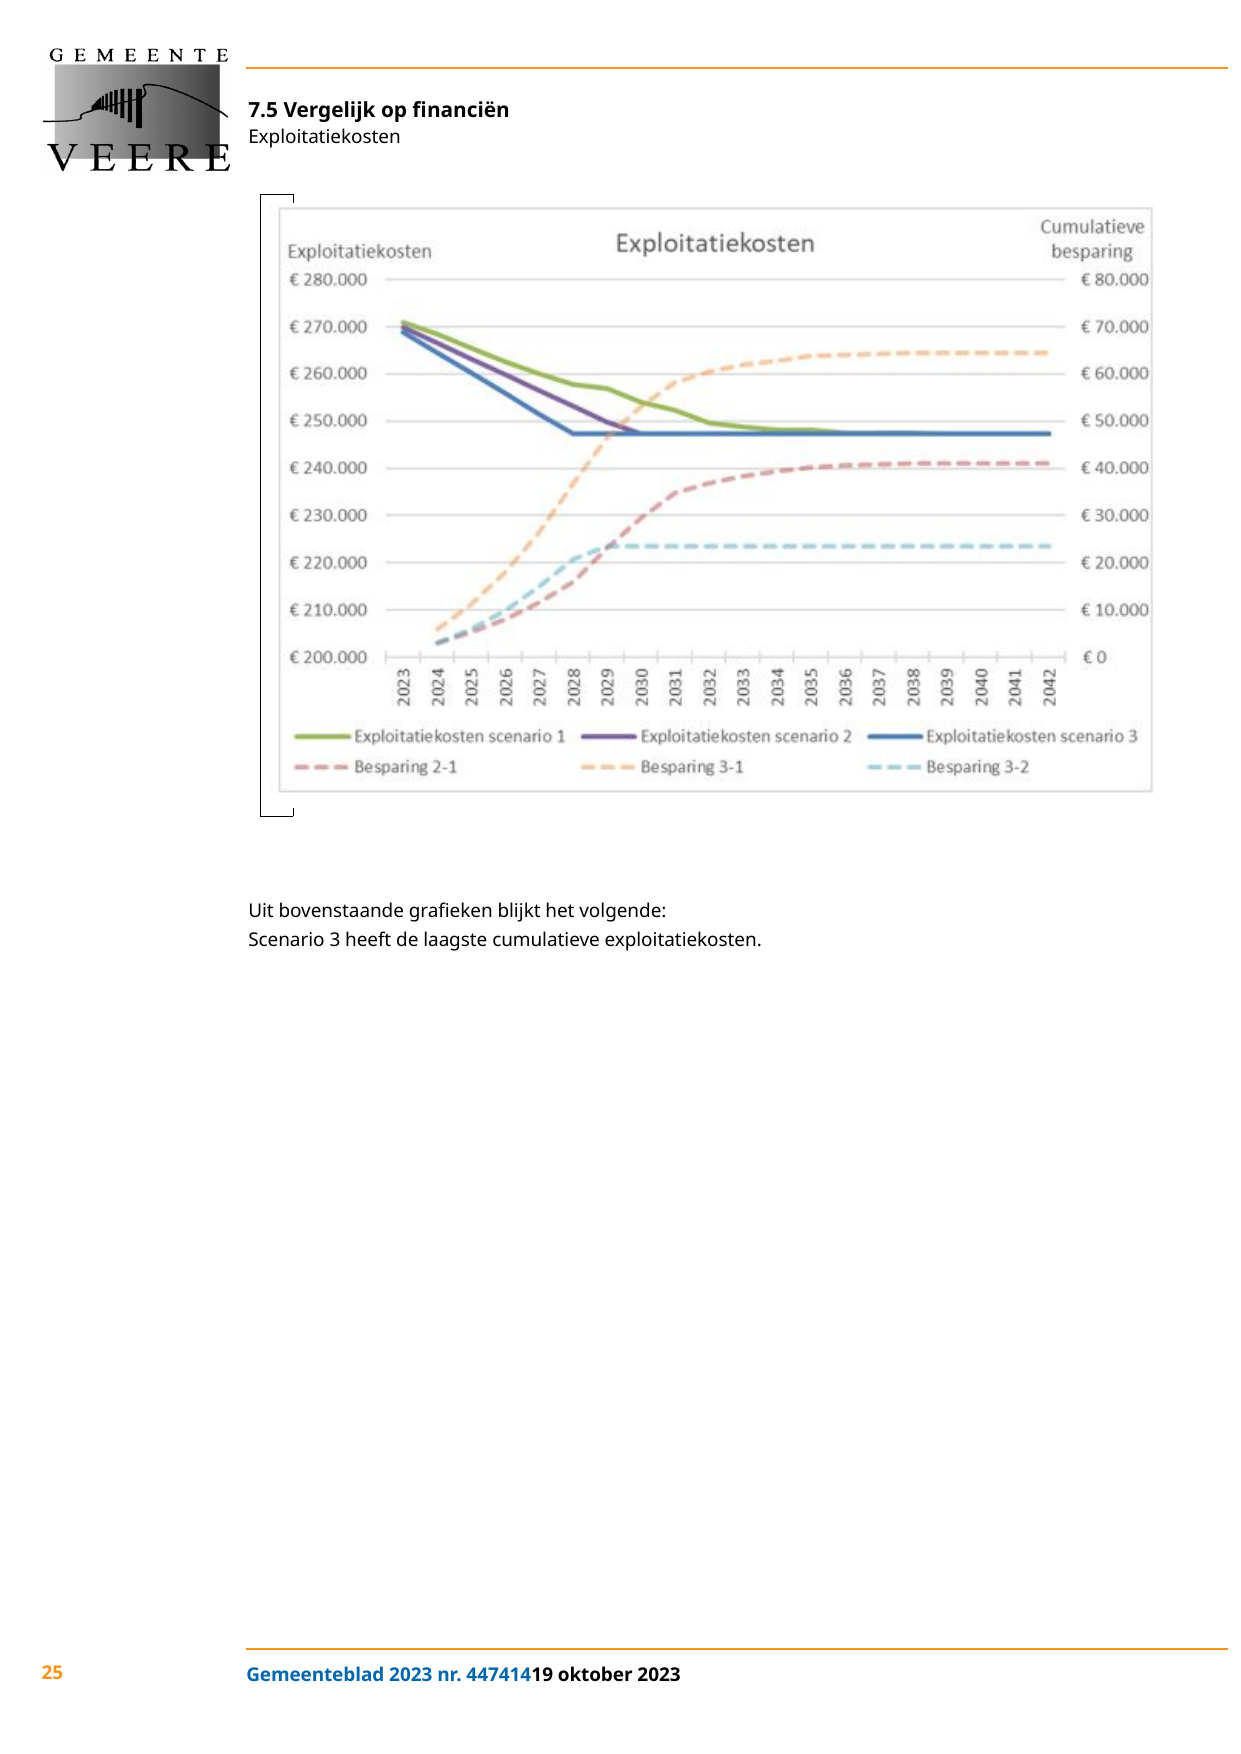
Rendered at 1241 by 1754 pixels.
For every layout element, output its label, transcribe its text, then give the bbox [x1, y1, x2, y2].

text Scenario 3 heeft de laagste cumulatieve exploitatiekosten. [248, 926, 1152, 952]
text 7.5 Vergelijk op financiën [248, 95, 1152, 123]
text Uit bovenstaande grafieken blijkt het volgende: [248, 897, 1152, 922]
text Exploitatiekosten [248, 123, 1152, 149]
picture [268, 203, 1173, 808]
picture [41, 47, 231, 172]
